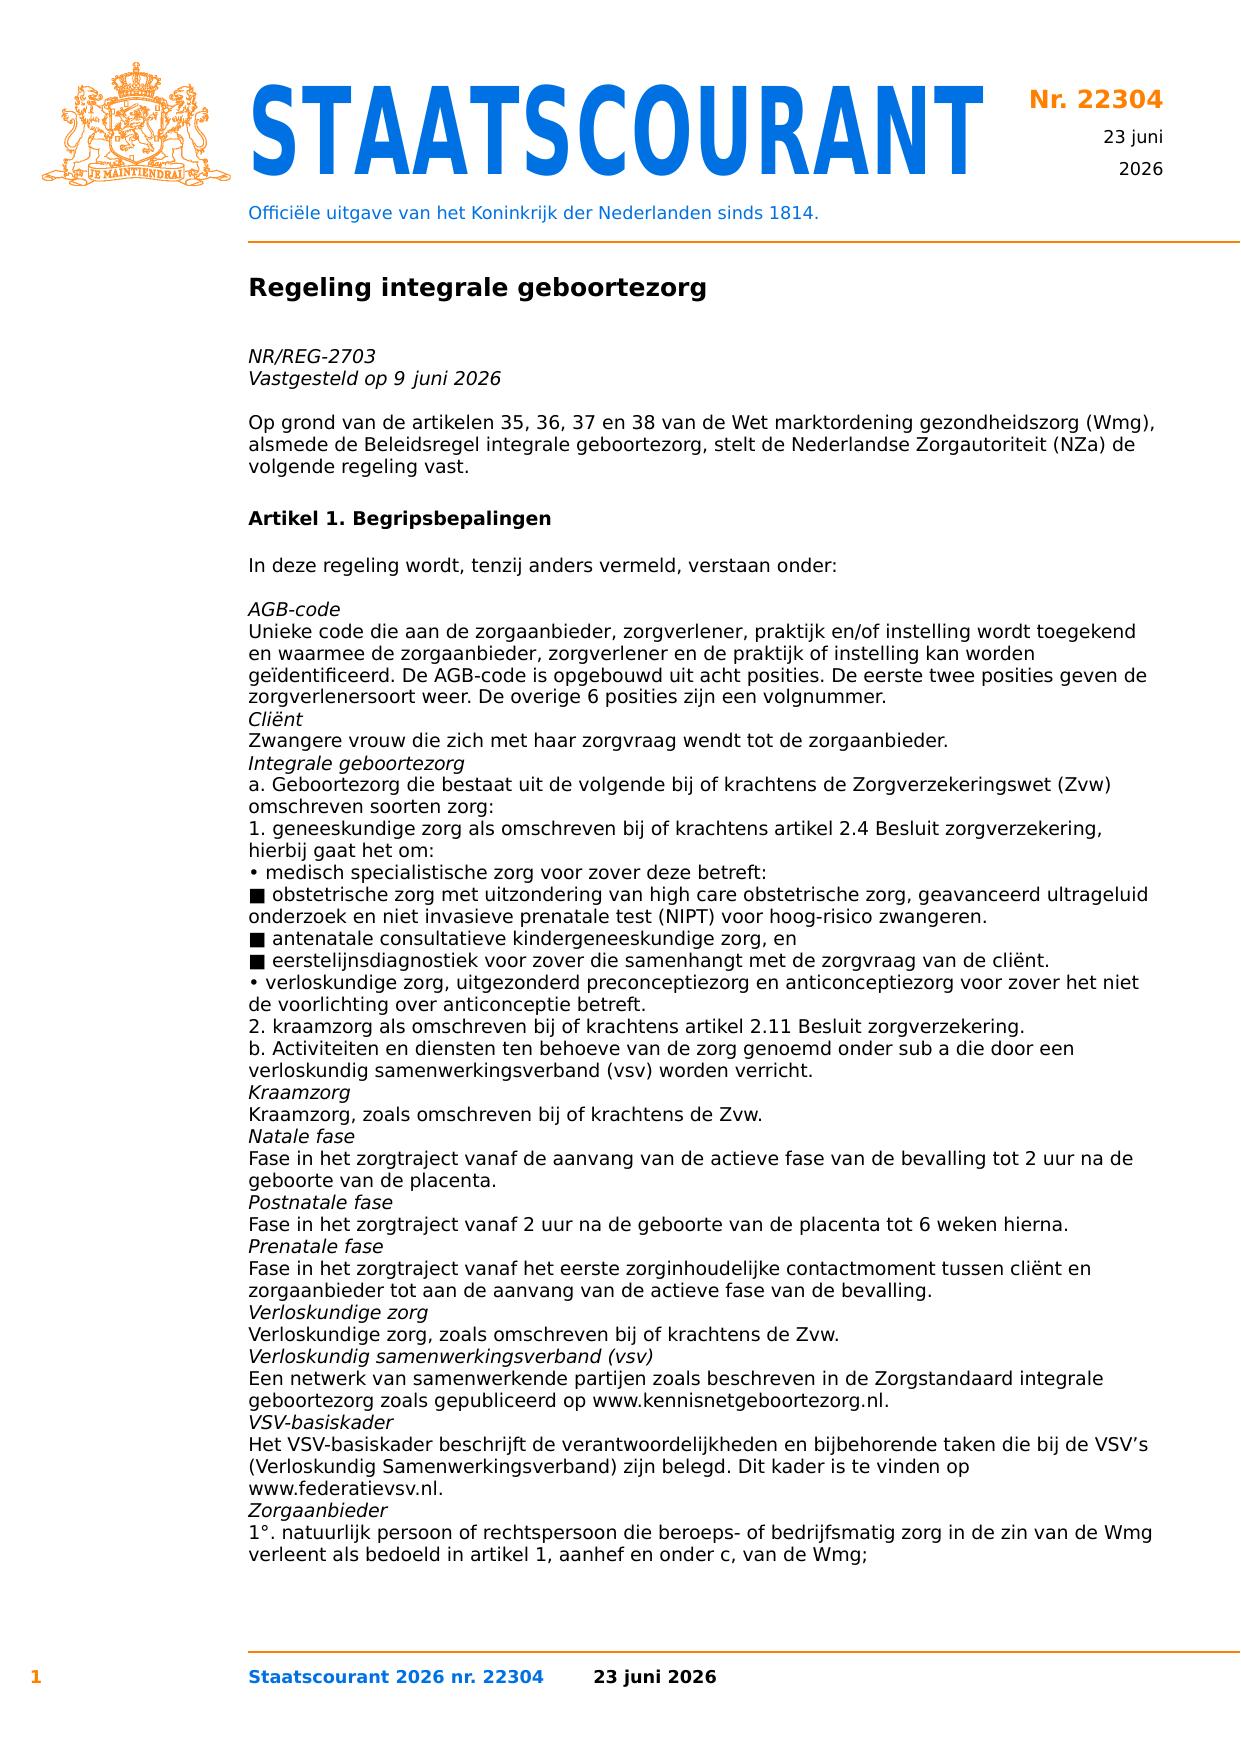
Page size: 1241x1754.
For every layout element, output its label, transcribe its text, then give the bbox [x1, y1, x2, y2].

picture [41, 62, 231, 186]
text Verloskundige zorg [248, 1302, 1163, 1324]
text Fase in het zorgtraject vanaf het eerste zorginhoudelijke contactmoment tussen cliënt en zorgaanbieder tot aan de aanvang van de actieve fase van de bevalling. [248, 1258, 1163, 1302]
table_header [25, 62, 248, 241]
text Postnatale fase [248, 1192, 1163, 1214]
text Zorgaanbieder [248, 1500, 1163, 1522]
text Zwangere vrouw die zich met haar zorgvraag wendt tot de zorgaanbieder. [248, 730, 1163, 752]
table_header Nr. 22304 [998, 62, 1240, 121]
text Prenatale fase [248, 1236, 1163, 1258]
text ■ obstetrische zorg met uitzondering van high care obstetrische zorg, geavanceerd ultrageluid onderzoek en niet invasieve prenatale test (NIPT) voor hoog-risico zwangeren. [248, 884, 1163, 928]
text a. Geboortezorg die bestaat uit de volgende bij of krachtens de Zorgverzekeringswet (Zvw) omschreven soorten zorg: [248, 774, 1163, 818]
table_cell 2026 [998, 153, 1240, 203]
text ■ eerstelijnsdiagnostiek voor zover die samenhangt met de zorgvraag van de cliënt. [248, 950, 1163, 972]
text 1°. natuurlijk persoon of rechtspersoon die beroeps- of bedrijfsmatig zorg in de zin van de Wmg verleent als bedoeld in artikel 1, aanhef en onder c, van de Wmg; [248, 1522, 1163, 1566]
text 2. kraamzorg als omschreven bij of krachtens artikel 2.11 Besluit zorgverzekering. [248, 1016, 1163, 1038]
text Fase in het zorgtraject vanaf de aanvang van de actieve fase van de bevalling tot 2 uur na de geboorte van de placenta. [248, 1148, 1163, 1192]
text Verloskundig samenwerkingsverband (vsv) [248, 1346, 1163, 1368]
subtitle Artikel 1. Begripsbepalingen [248, 508, 1163, 530]
text Natale fase [248, 1126, 1163, 1148]
text AGB-code [248, 598, 1163, 621]
text • verloskundige zorg, uitgezonderd preconceptiezorg en anticonceptiezorg voor zover het niet de voorlichting over anticonceptie betreft. [248, 972, 1163, 1016]
text Kraamzorg [248, 1082, 1163, 1104]
text ■ antenatale consultatieve kindergeneeskundige zorg, en [248, 928, 1163, 950]
text Kraamzorg, zoals omschreven bij of krachtens de Zvw. [248, 1104, 1163, 1126]
table_cell Officiële uitgave van het Koninkrijk der Nederlanden sinds 1814. [248, 203, 1240, 241]
text Vastgesteld op 9 juni 2026 [248, 368, 1163, 390]
text 1. geneeskundige zorg als omschreven bij of krachtens artikel 2.4 Besluit zorgverzekering, hierbij gaat het om: [248, 818, 1163, 862]
table_header STAATSCOURANT [248, 62, 998, 203]
table_cell 23 juni [998, 121, 1240, 153]
text Cliënt [248, 708, 1163, 730]
text Een netwerk van samenwerkende partijen zoals beschreven in de Zorgstandaard integrale geboortezorg zoals gepubliceerd op www.kennisnetgeboortezorg.nl. [248, 1368, 1163, 1412]
text Verloskundige zorg, zoals omschreven bij of krachtens de Zvw. [248, 1324, 1163, 1346]
text Unieke code die aan de zorgaanbieder, zorgverlener, praktijk en/of instelling wordt toegekend en waarmee de zorgaanbieder, zorgverlener en de praktijk of instelling kan worden geïdentificeerd. De AGB-code is opgebouwd uit acht posities. De eerste twee posities geven de zorgverlenersoort weer. De overige 6 posities zijn een volgnummer. [248, 621, 1163, 708]
text VSV-basiskader [248, 1412, 1163, 1434]
text • medisch specialistische zorg voor zover deze betreft: [248, 862, 1163, 884]
text Fase in het zorgtraject vanaf 2 uur na de geboorte van de placenta tot 6 weken hierna. [248, 1214, 1163, 1236]
text NR/REG-2703 [248, 346, 1163, 368]
text Op grond van de artikelen 35, 36, 37 en 38 van de Wet marktordening gezondheidszorg (Wmg), alsmede de Beleidsregel integrale geboortezorg, stelt de Nederlandse Zorgautoriteit (NZa) de volgende regeling vast. [248, 412, 1163, 478]
text In deze regeling wordt, tenzij anders vermeld, verstaan onder: [248, 555, 1163, 577]
text b. Activiteiten en diensten ten behoeve van de zorg genoemd onder sub a die door een verloskundig samenwerkingsverband (vsv) worden verricht. [248, 1038, 1163, 1082]
text Integrale geboortezorg [248, 752, 1163, 774]
subtitle Regeling integrale geboortezorg [248, 273, 1163, 302]
text Het VSV-basiskader beschrijft de verantwoordelijkheden en bijbehorende taken die bij de VSV’s (Verloskundig Samenwerkingsverband) zijn belegd. Dit kader is te vinden op www.federatievsv.nl. [248, 1434, 1163, 1500]
